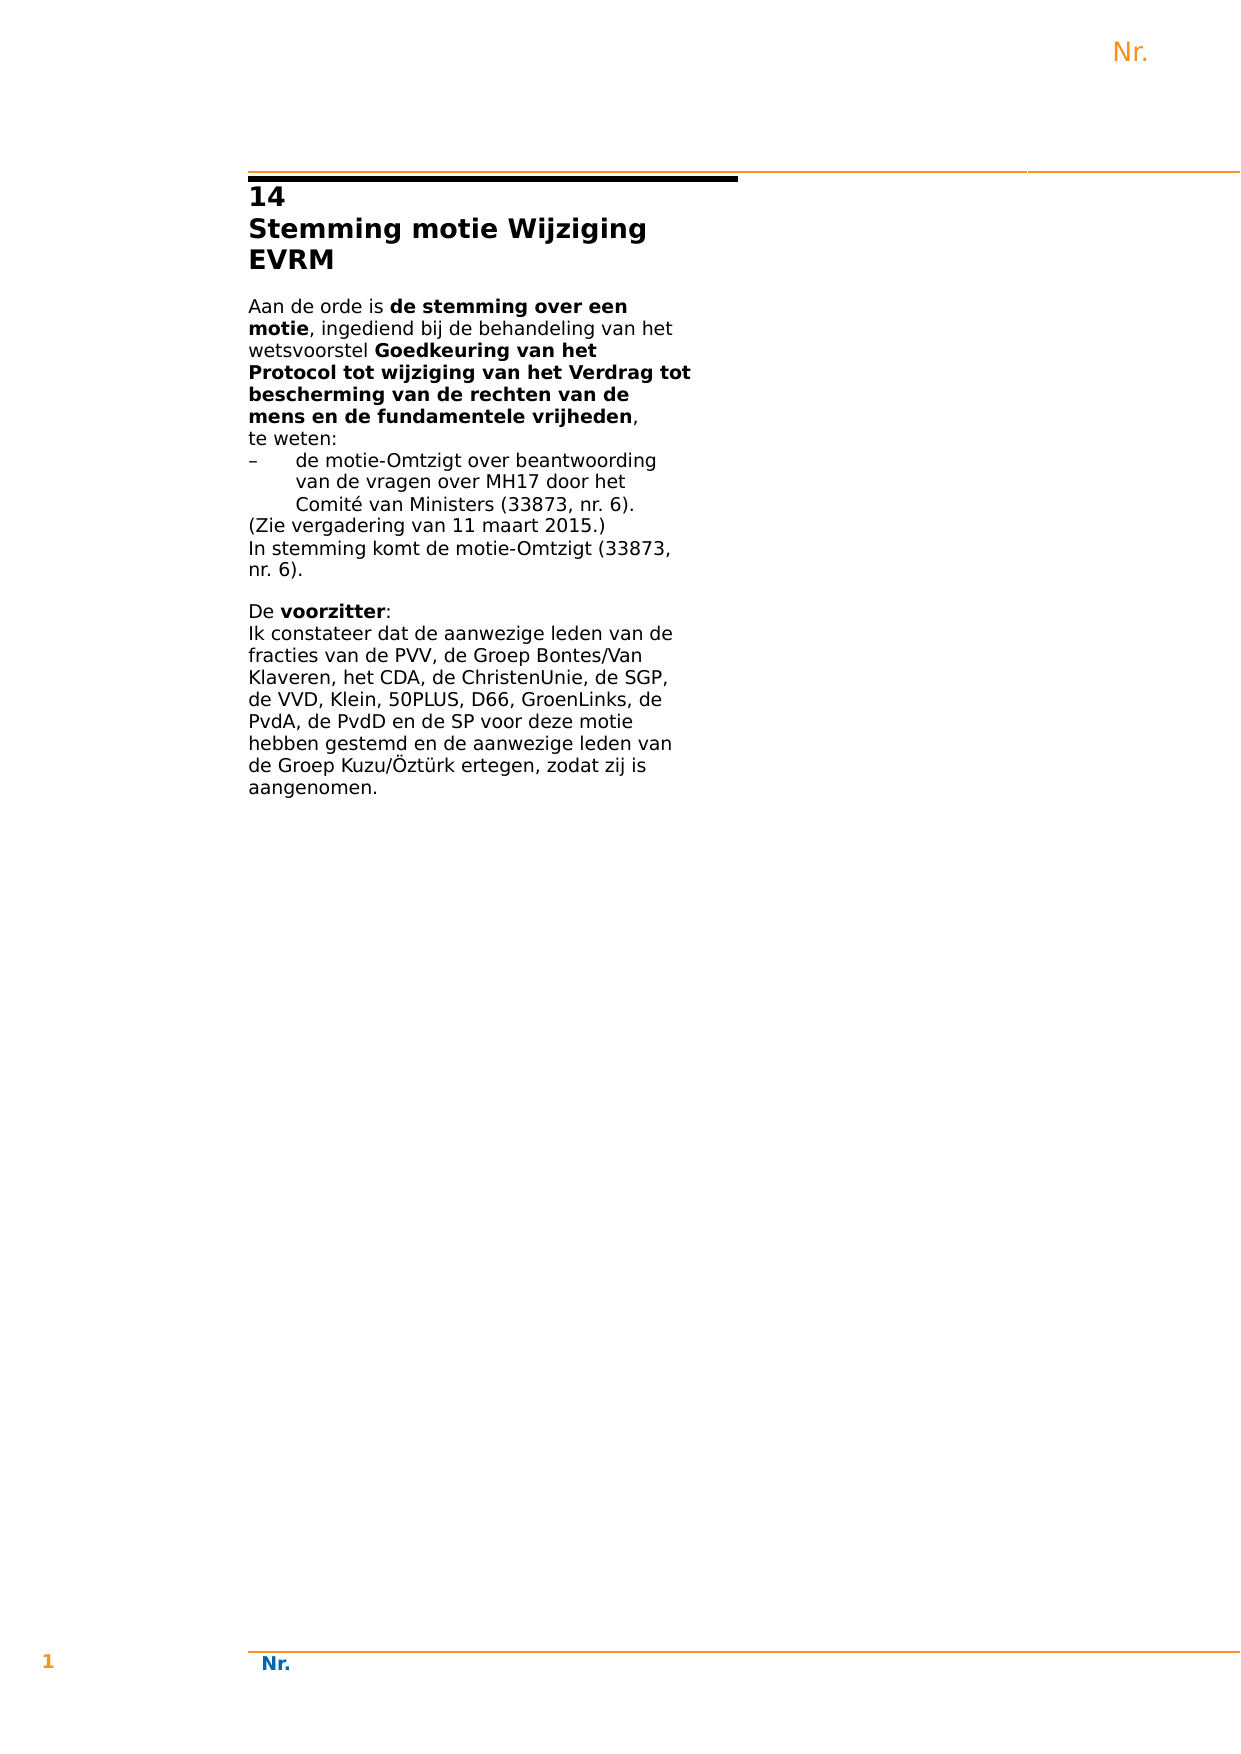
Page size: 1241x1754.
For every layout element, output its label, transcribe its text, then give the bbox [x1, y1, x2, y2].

text Ik constateer dat de aanwezige leden van de fracties van de PVV, de Groep Bontes/Van Klaveren, het CDA, de ChristenUnie, de SGP, de VVD, Klein, 50PLUS, D66, GroenLinks, de PvdA, de PvdD en de SP voor deze motie hebben gestemd en de aanwezige leden van de Groep Kuzu/Öztürk ertegen, zodat zij is aangenomen. [248, 623, 691, 799]
text Aan de orde is de stemming over een motie, ingediend bij de behandeling van het wetsvoorstel Goedkeuring van het Protocol tot wijziging van het Verdrag tot bescherming van de rechten van de mens en de fundamentele vrijheden, [248, 296, 691, 427]
text te weten: [248, 427, 691, 449]
text De voorzitter: [248, 601, 691, 623]
text (Zie vergadering van 11 maart 2015.) [248, 515, 691, 537]
list de motie-Omtzigt over beantwoording van de vragen over MH17 door het Comité van Ministers (33873, nr. 6). [248, 449, 691, 515]
text In stemming komt de motie-Omtzigt (33873, nr. 6). [248, 537, 691, 581]
title 14 Stemming motie Wijziging EVRM [248, 182, 691, 276]
